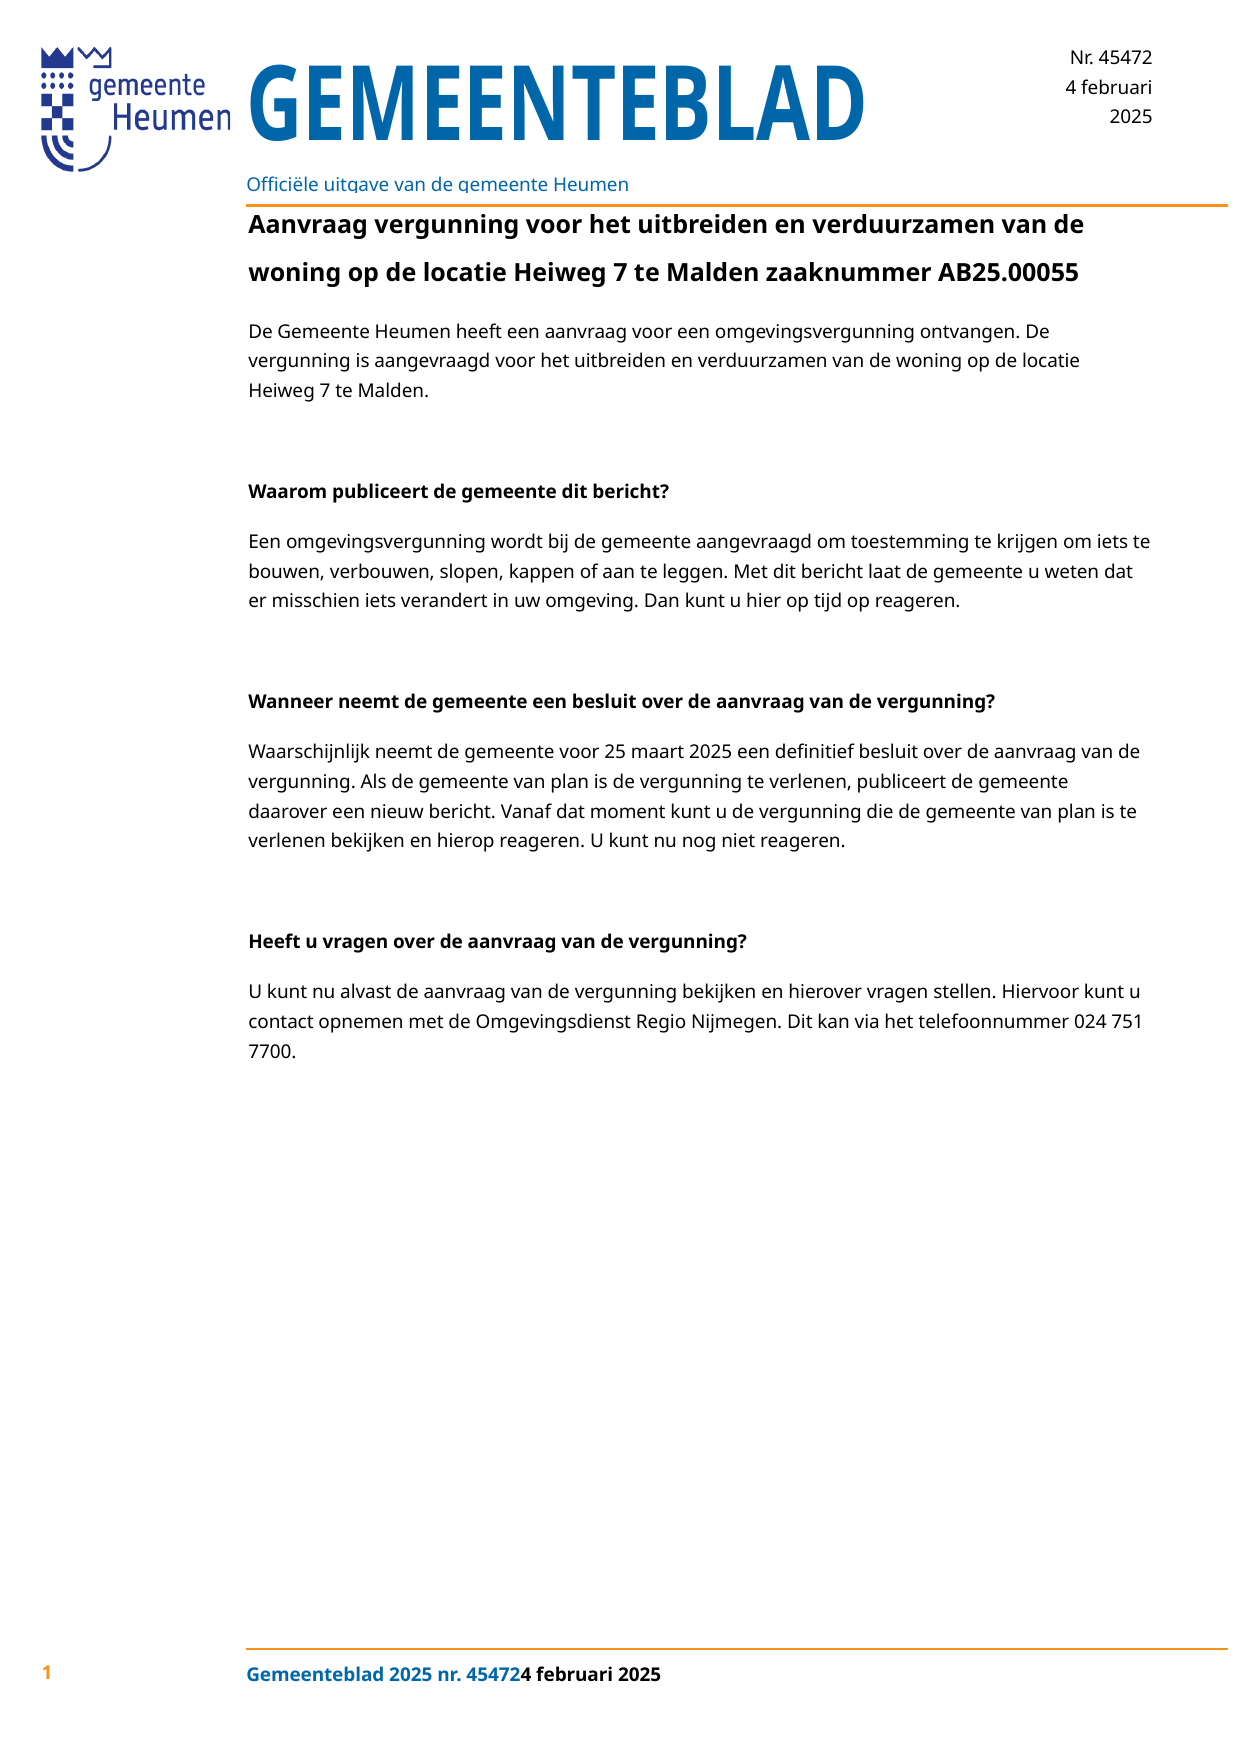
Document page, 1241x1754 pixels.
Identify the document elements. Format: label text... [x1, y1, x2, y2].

text De Gemeente Heumen heeft een aanvraag voor een omgevingsvergunning ontvangen. De vergunning is aangevraagd voor het uitbreiden en verduurzamen van de woning op de locatie Heiweg 7 te Malden. [248, 318, 1152, 403]
text U kunt nu alvast de aanvraag van de vergunning bekijken en hierover vragen stellen. Hiervoor kunt u contact opnemen met de Omgevingsdienst Regio Nijmegen. Dit kan via het telefoonnummer 024 751 7700. [248, 979, 1152, 1064]
text Wanneer neemt de gemeente een besluit over de aanvraag van de vergunning? [248, 688, 1152, 714]
text Heeft u vragen over de aanvraag van de vergunning? [248, 928, 1152, 954]
picture [41, 47, 231, 172]
text Een omgevingsvergunning wordt bij de gemeente aangevraagd om toestemming te krijgen om iets te bouwen, verbouwen, slopen, kappen of aan te leggen. Met dit bericht laat de gemeente u weten dat er misschien iets verandert in uw omgeving. Dan kunt u hier op tijd op reageren. [248, 528, 1152, 613]
text Aanvraag vergunning voor het uitbreiden en verduurzamen van de woning op de locatie Heiweg 7 te Malden zaaknummer AB25.00055 [248, 207, 1152, 288]
text Waarschijnlijk neemt de gemeente voor 25 maart 2025 een definitief besluit over de aanvraag van de vergunning. Als de gemeente van plan is de vergunning te verlenen, publiceert de gemeente daarover een nieuw bericht. Vanaf dat moment kunt u de vergunning die de gemeente van plan is te verlenen bekijken en hierop reageren. U kunt nu nog niet reageren. [248, 739, 1152, 853]
text Waarom publiceert de gemeente dit bericht? [248, 478, 1152, 504]
